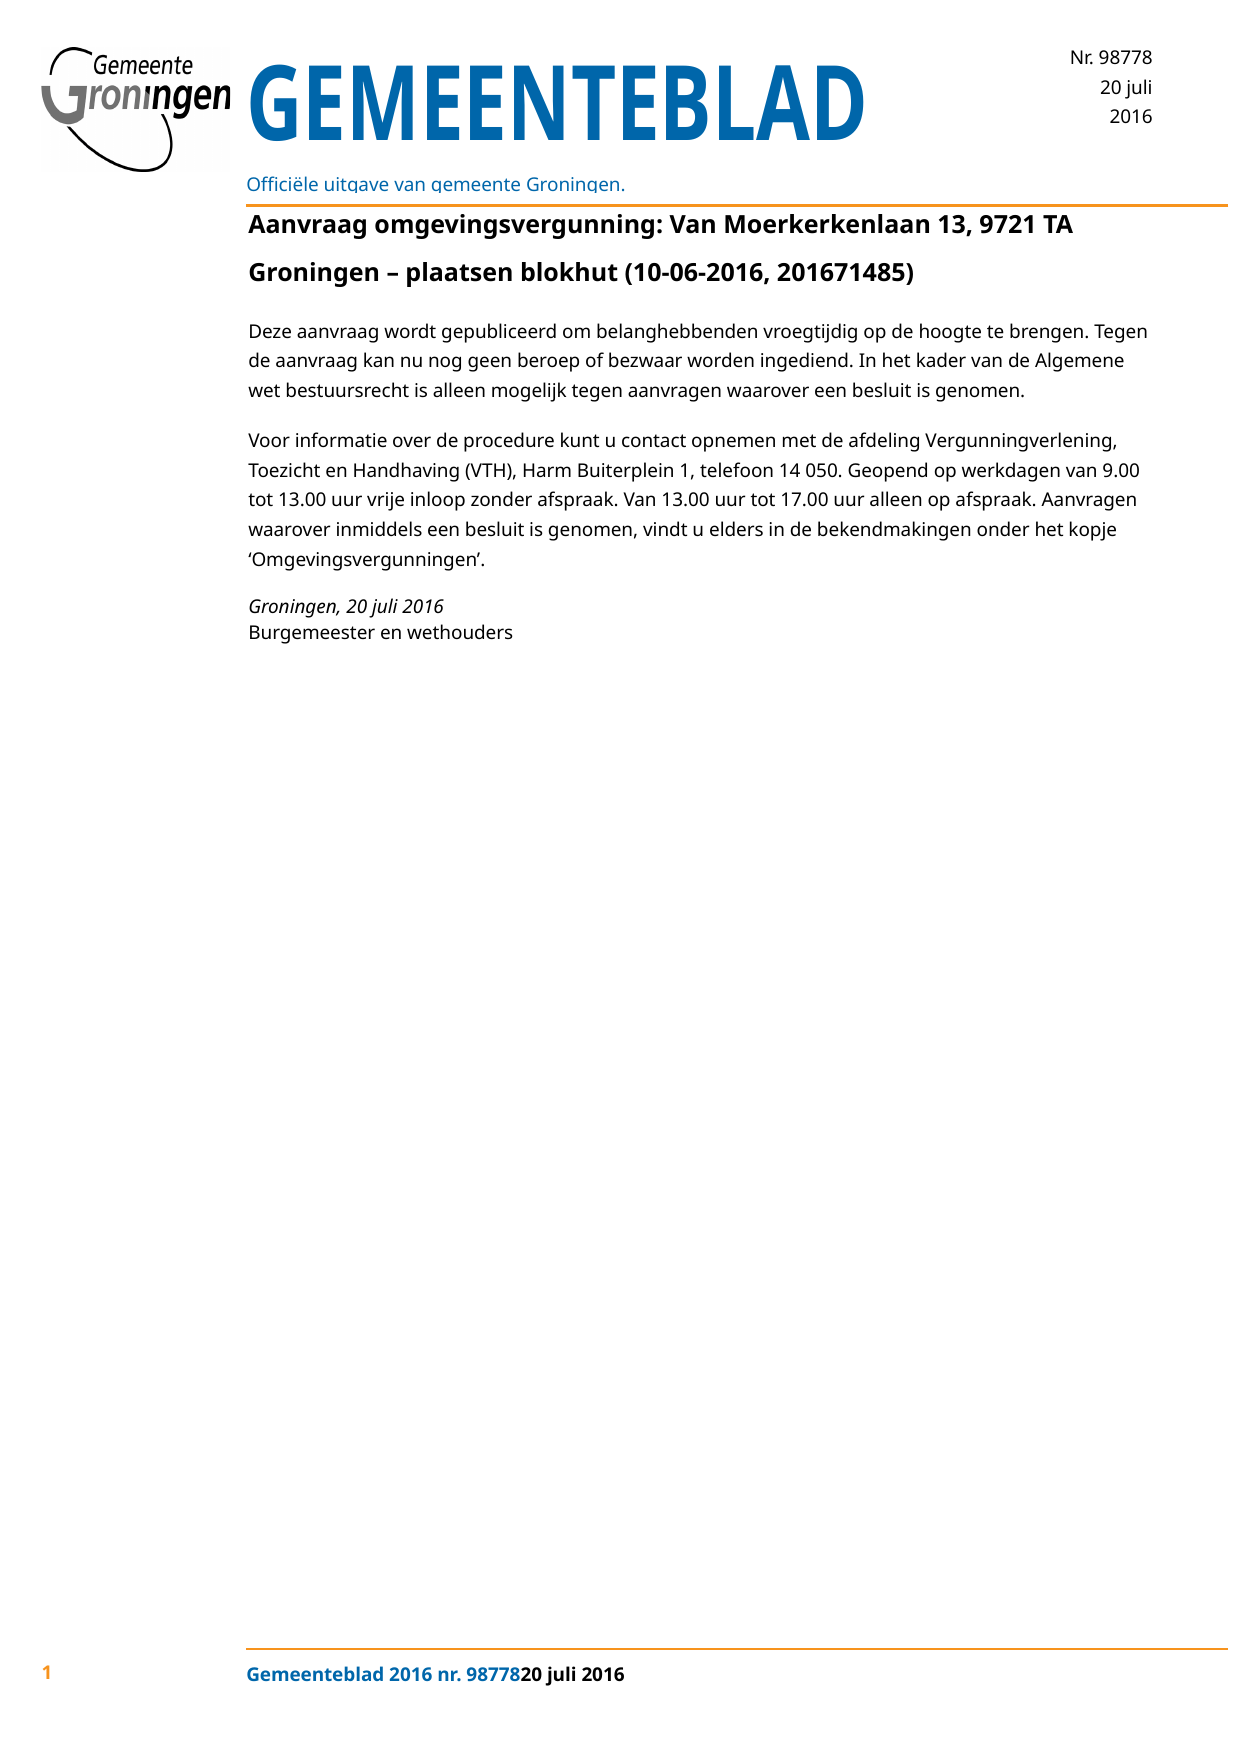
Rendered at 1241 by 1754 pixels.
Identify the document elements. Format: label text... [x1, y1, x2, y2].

text Deze aanvraag wordt gepubliceerd om belanghebbenden vroegtijdig op de hoogte te brengen. Tegen de aanvraag kan nu nog geen beroep of bezwaar worden ingediend. In het kader van de Algemene wet bestuursrecht is alleen mogelijk tegen aanvragen waarover een besluit is genomen. [248, 318, 1152, 403]
text Voor informatie over de procedure kunt u contact opnemen met de afdeling Vergunningverlening, Toezicht en Handhaving (VTH), Harm Buiterplein 1, telefoon 14 050. Geopend op werkdagen van 9.00 tot 13.00 uur vrije inloop zonder afspraak. Van 13.00 uur tot 17.00 uur alleen op afspraak. Aanvragen waarover inmiddels een besluit is genomen, vindt u elders in de bekendmakingen onder het kopje ‘Omgevingsvergunningen’. [248, 427, 1152, 572]
text Burgemeester en wethouders [248, 619, 1152, 645]
text Groningen, 20 juli 2016 [248, 594, 1152, 619]
text Aanvraag omgevingsvergunning: Van Moerkerkenlaan 13, 9721 TA Groningen – plaatsen blokhut (10-06-2016, 201671485) [248, 207, 1152, 288]
picture [41, 47, 231, 172]
